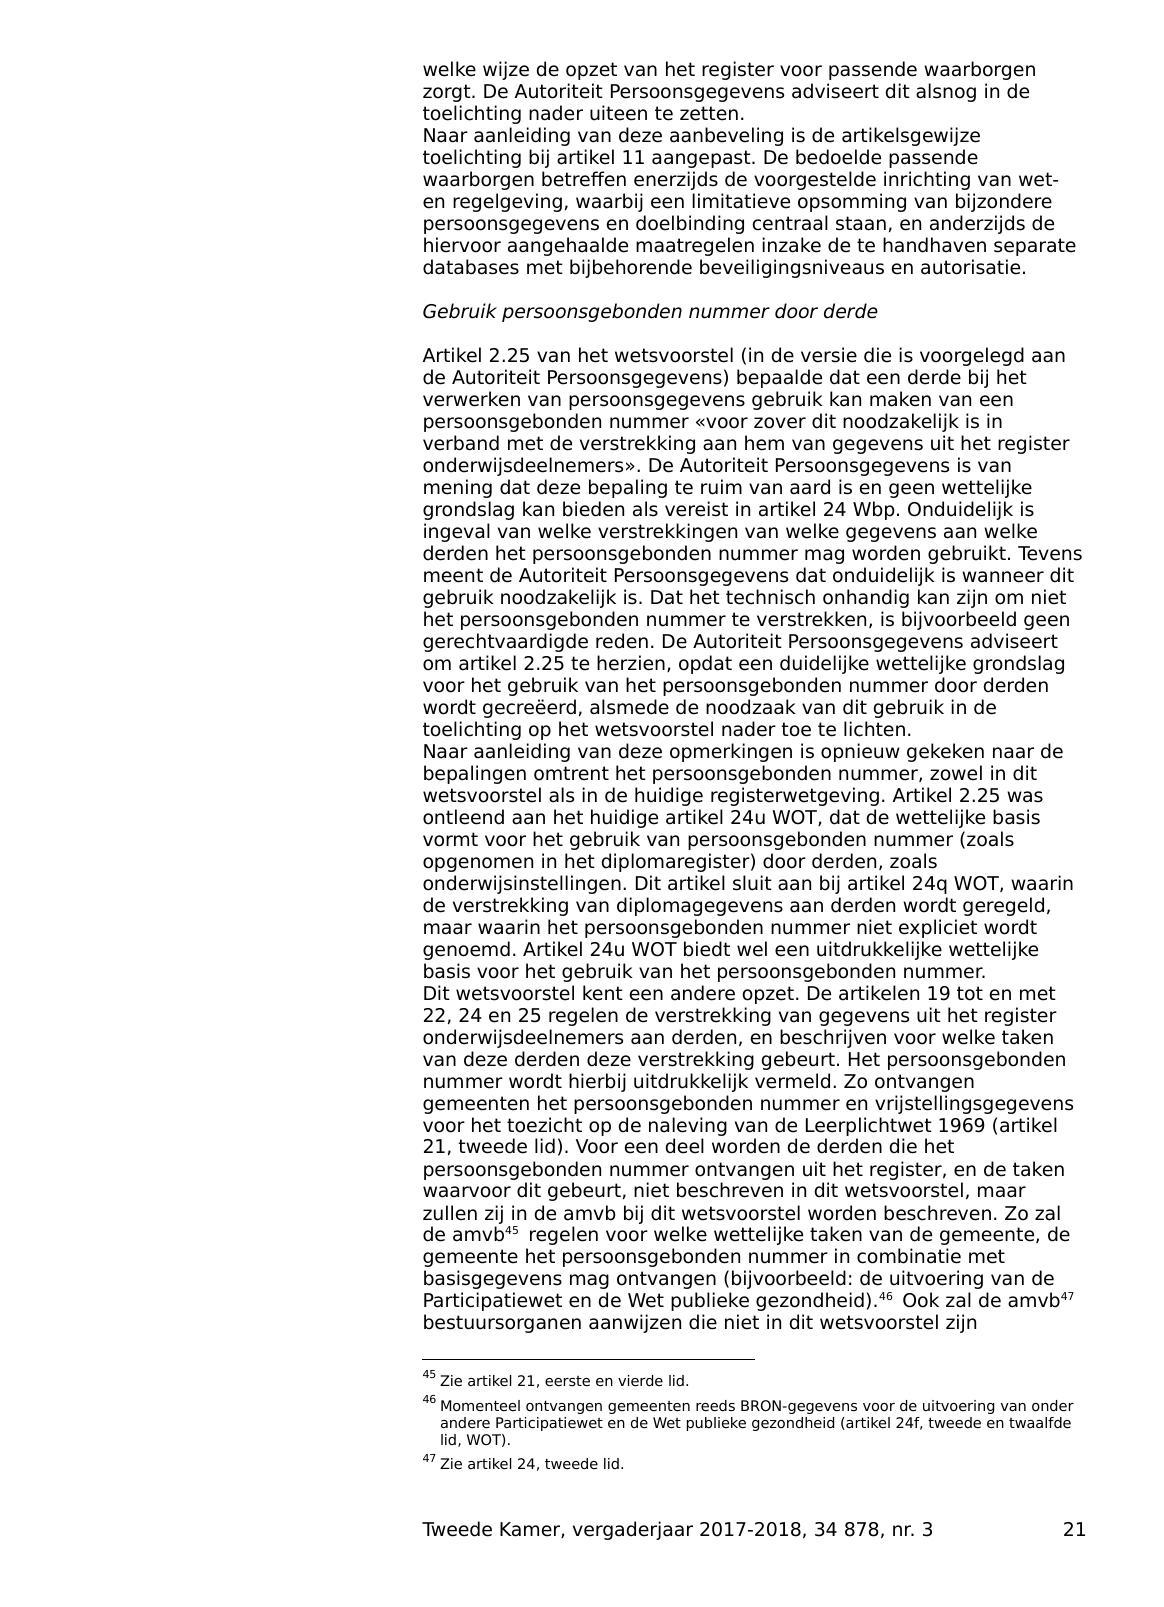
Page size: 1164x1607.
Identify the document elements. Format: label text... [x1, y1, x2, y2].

text Naar aanleiding van deze opmerkingen is opnieuw gekeken naar de bepalingen omtrent het persoonsgebonden nummer, zowel in dit wetsvoorstel als in de huidige registerwetgeving. Artikel 2.25 was ontleend aan het huidige artikel 24u WOT, dat de wettelijke basis vormt voor het gebruik van persoonsgebonden nummer (zoals opgenomen in het diplomaregister) door derden, zoals onderwijsinstellingen. Dit artikel sluit aan bij artikel 24q WOT, waarin de verstrekking van diplomagegevens aan derden wordt geregeld, maar waarin het persoonsgebonden nummer niet expliciet wordt genoemd. Artikel 24u WOT biedt wel een uitdrukkelijke wettelijke basis voor het gebruik van het persoonsgebonden nummer. [422, 741, 1087, 983]
text Momenteel ontvangen gemeenten reeds BRON-gegevens voor de uitvoering van onder andere Participatiewet en de Wet publieke gezondheid (artikel 24f, tweede en twaalfde lid, WOT). [422, 1393, 1087, 1449]
text Naar aanleiding van deze aanbeveling is de artikelsgewijze toelichting bij artikel 11 aangepast. De bedoelde passende waarborgen betreffen enerzijds de voorgestelde inrichting van wet- en regelgeving, waarbij een limitatieve opsomming van bijzondere persoonsgegevens en doelbinding centraal staan, en anderzijds de hiervoor aangehaalde maatregelen inzake de te handhaven separate databases met bijbehorende beveiligingsniveaus en autorisatie. [422, 125, 1087, 279]
text Artikel 2.25 van het wetsvoorstel (in de versie die is voorgelegd aan de Autoriteit Persoonsgegevens) bepaalde dat een derde bij het verwerken van persoonsgegevens gebruik kan maken van een persoonsgebonden nummer «voor zover dit noodzakelijk is in verband met de verstrekking aan hem van gegevens uit het register onderwijsdeelnemers». De Autoriteit Persoonsgegevens is van mening dat deze bepaling te ruim van aard is en geen wettelijke grondslag kan bieden als vereist in artikel 24 Wbp. Onduidelijk is ingeval van welke verstrekkingen van welke gegevens aan welke derden het persoonsgebonden nummer mag worden gebruikt. Tevens meent de Autoriteit Persoonsgegevens dat onduidelijk is wanneer dit gebruik noodzakelijk is. Dat het technisch onhandig kan zijn om niet het persoonsgebonden nummer te verstrekken, is bijvoorbeeld geen gerechtvaardigde reden. De Autoriteit Persoonsgegevens adviseert om artikel 2.25 te herzien, opdat een duidelijke wettelijke grondslag voor het gebruik van het persoonsgebonden nummer door derden wordt gecreëerd, alsmede de noodzaak van dit gebruik in de toelichting op het wetsvoorstel nader toe te lichten. [422, 345, 1087, 741]
text Dit wetsvoorstel kent een andere opzet. De artikelen 19 tot en met 22, 24 en 25 regelen de verstrekking van gegevens uit het register onderwijsdeelnemers aan derden, en beschrijven voor welke taken van deze derden deze verstrekking gebeurt. Het persoonsgebonden nummer wordt hierbij uitdrukkelijk vermeld. Zo ontvangen gemeenten het persoonsgebonden nummer en vrijstellingsgegevens voor het toezicht op de naleving van de Leerplichtwet 1969 (artikel 21, tweede lid). Voor een deel worden de derden die het persoonsgebonden nummer ontvangen uit het register, en de taken waarvoor dit gebeurt, niet beschreven in dit wetsvoorstel, maar zullen zij in de amvb bij dit wetsvoorstel worden beschreven. Zo zal de amvb regelen voor welke wettelijke taken van de gemeente, de gemeente het persoonsgebonden nummer in combinatie met basisgegevens mag ontvangen (bijvoorbeeld: de uitvoering van de Participatiewet en de Wet publieke gezondheid). Ook zal de amvb bestuursorganen aanwijzen die niet in dit wetsvoorstel zijn [422, 983, 1087, 1334]
text Zie artikel 24, tweede lid. [422, 1452, 1087, 1474]
subtitle Gebruik persoonsgebonden nummer door derde [422, 301, 1087, 323]
text welke wijze de opzet van het register voor passende waarborgen zorgt. De Autoriteit Persoonsgegevens adviseert dit alsnog in de toelichting nader uiteen te zetten. [422, 59, 1087, 125]
text Zie artikel 21, eerste en vierde lid. [422, 1368, 1087, 1391]
